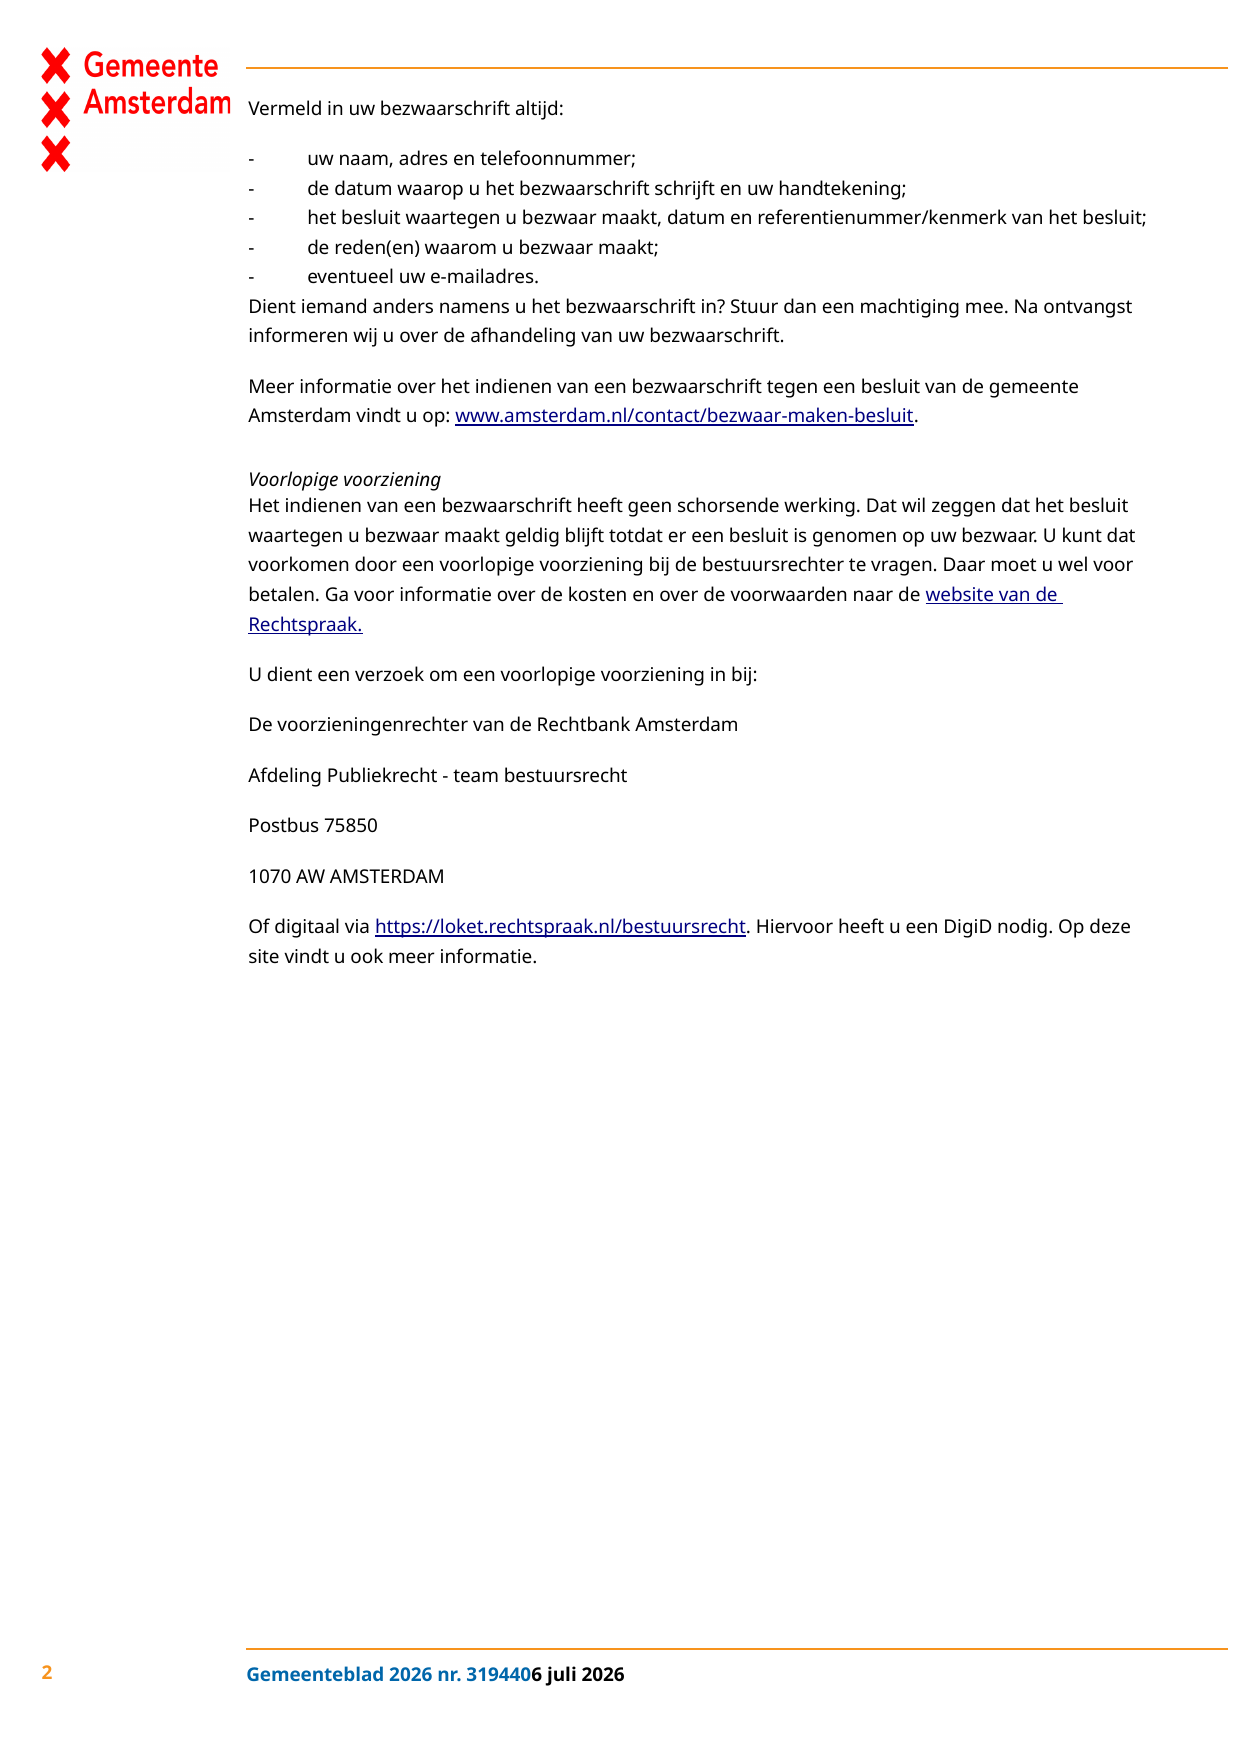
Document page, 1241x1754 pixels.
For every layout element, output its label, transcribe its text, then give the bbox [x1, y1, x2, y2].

text De voorzieningenrechter van de Rechtbank Amsterdam [248, 712, 1152, 737]
text U dient een verzoek om een voorlopige voorziening in bij: [248, 661, 1152, 687]
list de datum waarop u het bezwaarschrift schrijft en uw handtekening; [248, 175, 1152, 201]
list eventueel uw e-mailadres. [248, 263, 1152, 289]
list de reden(en) waarom u bezwaar maakt; [248, 234, 1152, 260]
list uw naam, adres en telefoonnummer; [248, 145, 1152, 171]
text Meer informatie over het indienen van een bezwaarschrift tegen een besluit van de gemeente Amsterdam vindt u op: www.amsterdam.nl/contact/bezwaar-maken-besluit. [248, 373, 1152, 428]
text Het indienen van een bezwaarschrift heeft geen schorsende werking. Dat wil zeggen dat het besluit waartegen u bezwaar maakt geldig blijft totdat er een besluit is genomen op uw bezwaar. U kunt dat voorkomen door een voorlopige voorziening bij de bestuursrechter te vragen. Daar moet u wel voor betalen. Ga voor informatie over de kosten en over de voorwaarden naar de website van de Rechtspraak. [248, 492, 1152, 636]
text Afdeling Publiekrecht - team bestuursrecht [248, 762, 1152, 788]
text 1070 AW AMSTERDAM [248, 863, 1152, 888]
text Postbus 75850 [248, 812, 1152, 838]
text Of digitaal via https://loket.rechtspraak.nl/bestuursrecht. Hiervoor heeft u een DigiD nodig. Op deze site vindt u ook meer informatie. [248, 913, 1152, 968]
picture [41, 47, 231, 172]
text Voorlopige voorziening [248, 467, 1152, 492]
text Dient iemand anders namens u het bezwaarschrift in? Stuur dan een machtiging mee. Na ontvangst informeren wij u over de afhandeling van uw bezwaarschrift. [248, 293, 1152, 348]
text Vermeld in uw bezwaarschrift altijd: [248, 95, 1152, 121]
list het besluit waartegen u bezwaar maakt, datum en referentienummer/kenmerk van het besluit; [248, 204, 1152, 230]
